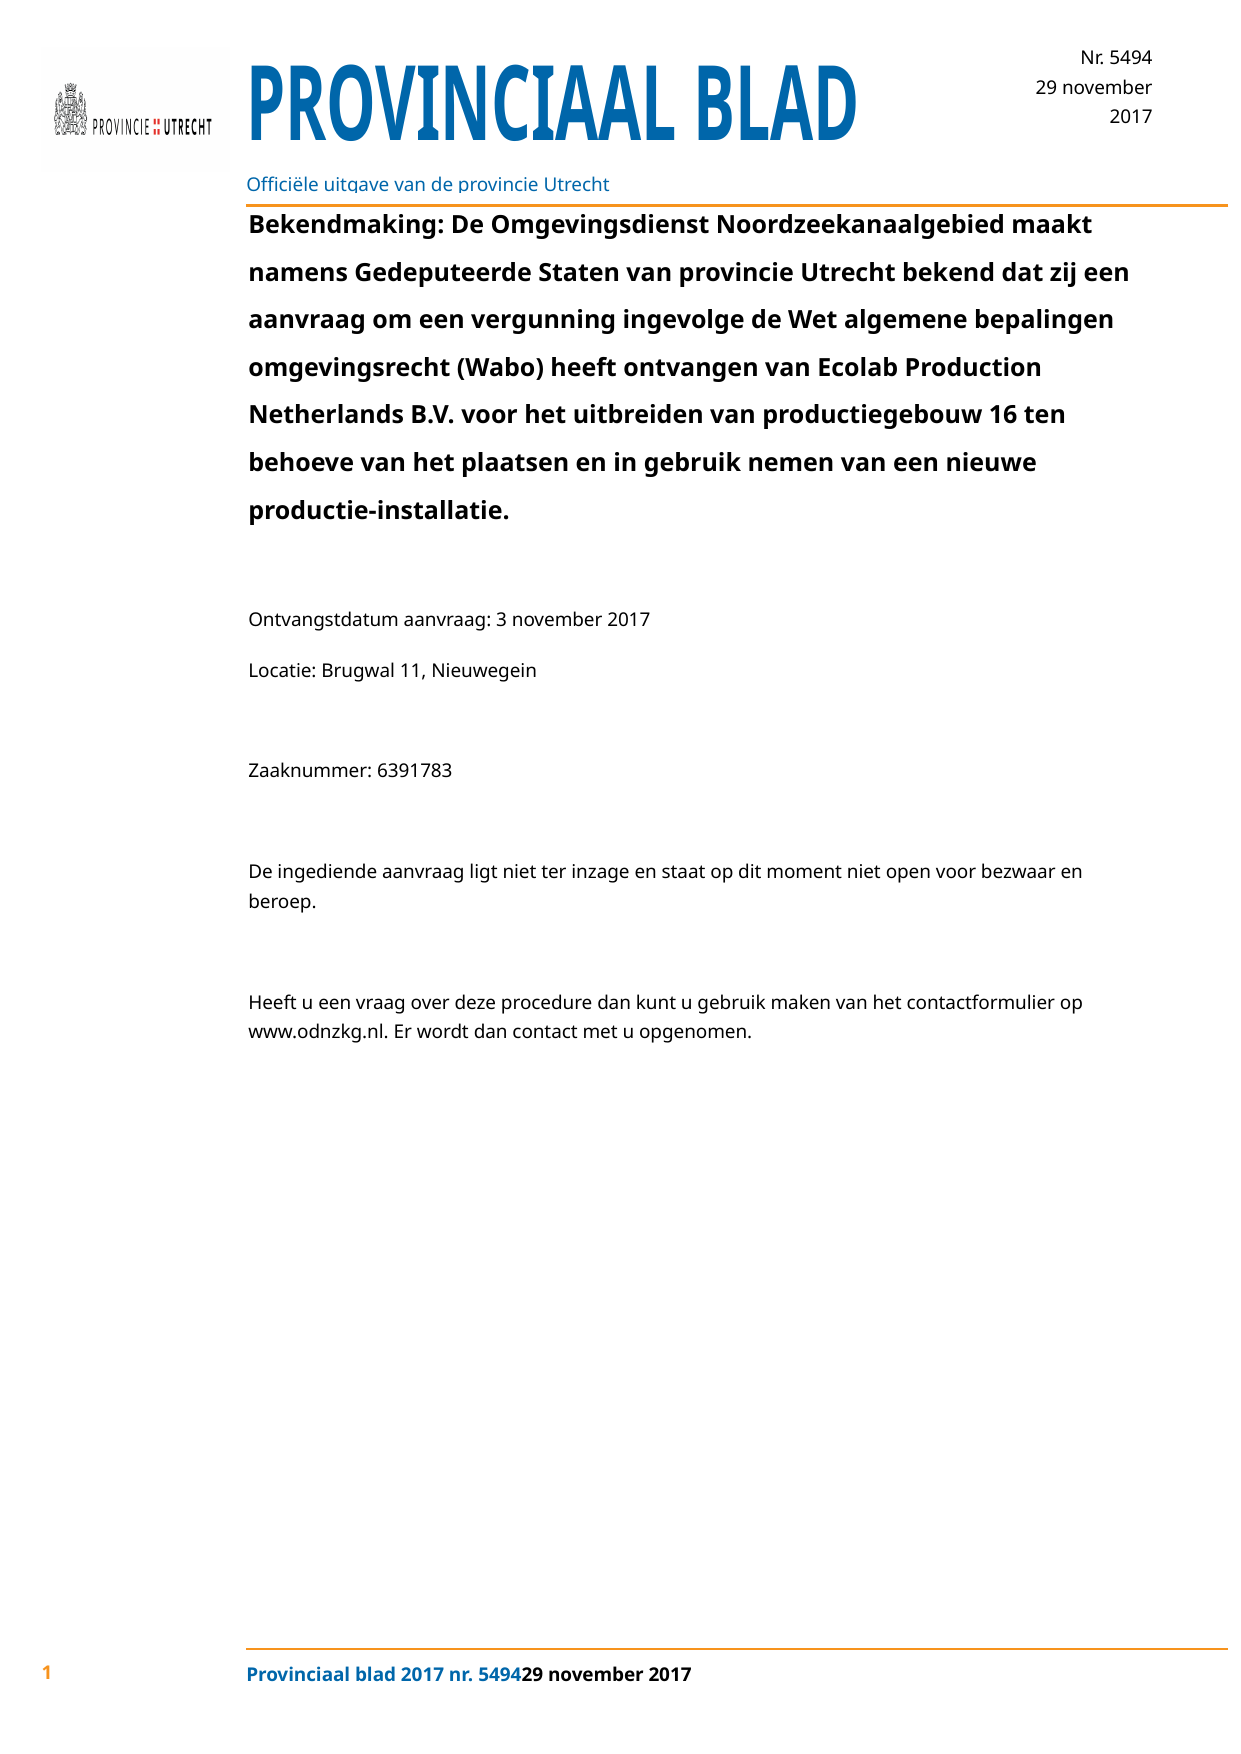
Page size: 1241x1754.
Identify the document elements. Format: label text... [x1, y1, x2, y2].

picture [41, 47, 231, 172]
text Zaaknummer: 6391783 [248, 758, 1152, 783]
text Heeft u een vraag over deze procedure dan kunt u gebruik maken van het contactformulier op www.odnzkg.nl. Er wordt dan contact met u opgenomen. [248, 989, 1152, 1044]
text De ingediende aanvraag ligt niet ter inzage en staat op dit moment niet open voor bezwaar en beroep. [248, 858, 1152, 914]
text Bekendmaking: De Omgevingsdienst Noordzeekanaalgebied maakt namens Gedeputeerde Staten van provincie Utrecht bekend dat zij een aanvraag om een vergunning ingevolge de Wet algemene bepalingen omgevingsrecht (Wabo) heeft ontvangen van Ecolab Production Netherlands B.V. voor het uitbreiden van productiegebouw 16 ten behoeve van het plaatsen en in gebruik nemen van een nieuwe productie-installatie. [248, 207, 1152, 526]
text Ontvangstdatum aanvraag: 3 november 2017 [248, 606, 1152, 632]
text Locatie: Brugwal 11, Nieuwegein [248, 657, 1152, 682]
